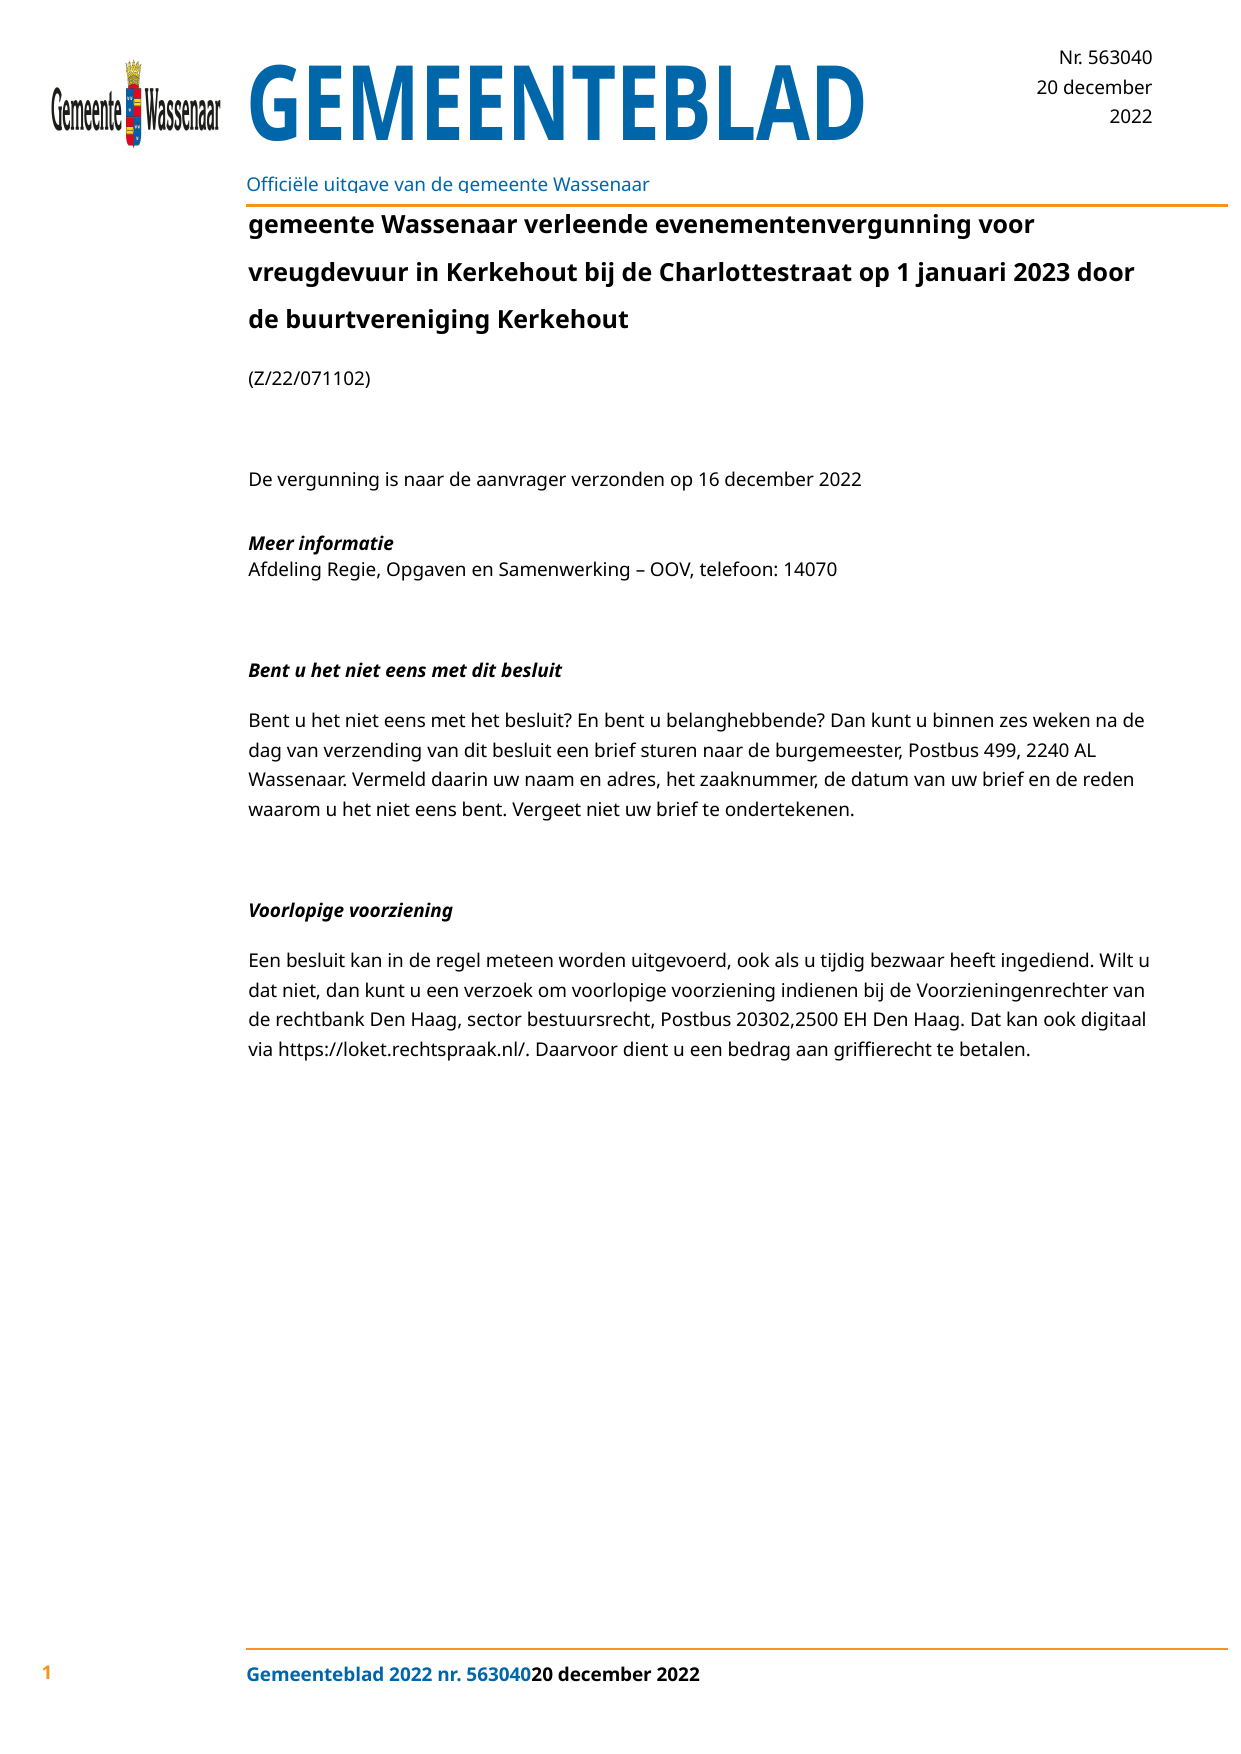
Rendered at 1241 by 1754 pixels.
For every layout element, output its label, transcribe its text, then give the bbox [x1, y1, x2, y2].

text gemeente Wassenaar verleende evenementenvergunning voor vreugdevuur in Kerkehout bij de Charlottestraat op 1 januari 2023 door de buurtvereniging Kerkehout [248, 207, 1152, 336]
text De vergunning is naar de aanvrager verzonden op 16 december 2022 [248, 466, 1152, 492]
text Voorlopige voorziening [248, 897, 1152, 923]
picture [41, 47, 231, 172]
text Bent u het niet eens met dit besluit [248, 657, 1152, 683]
text Een besluit kan in de regel meteen worden uitgevoerd, ook als u tijdig bezwaar heeft ingediend. Wilt u dat niet, dan kunt u een verzoek om voorlopige voorziening indienen bij de Voorzieningenrechter van de rechtbank Den Haag, sector bestuursrecht, Postbus 20302,2500 EH Den Haag. Dat kan ook digitaal via https://loket.rechtspraak.nl/. Daarvoor dient u een bedrag aan griffierecht te betalen. [248, 947, 1152, 1062]
text Meer informatie [248, 530, 1152, 556]
text (Z/22/071102) [248, 366, 1152, 391]
text Bent u het niet eens met het besluit? En bent u belanghebbende? Dan kunt u binnen zes weken na de dag van verzending van dit besluit een brief sturen naar de burgemeester, Postbus 499, 2240 AL Wassenaar. Vermeld daarin uw naam en adres, het zaaknummer, de datum van uw brief en de reden waarom u het niet eens bent. Vergeet niet uw brief te ondertekenen. [248, 707, 1152, 822]
text Afdeling Regie, Opgaven en Samenwerking – OOV, telefoon: 14070 [248, 556, 1152, 582]
